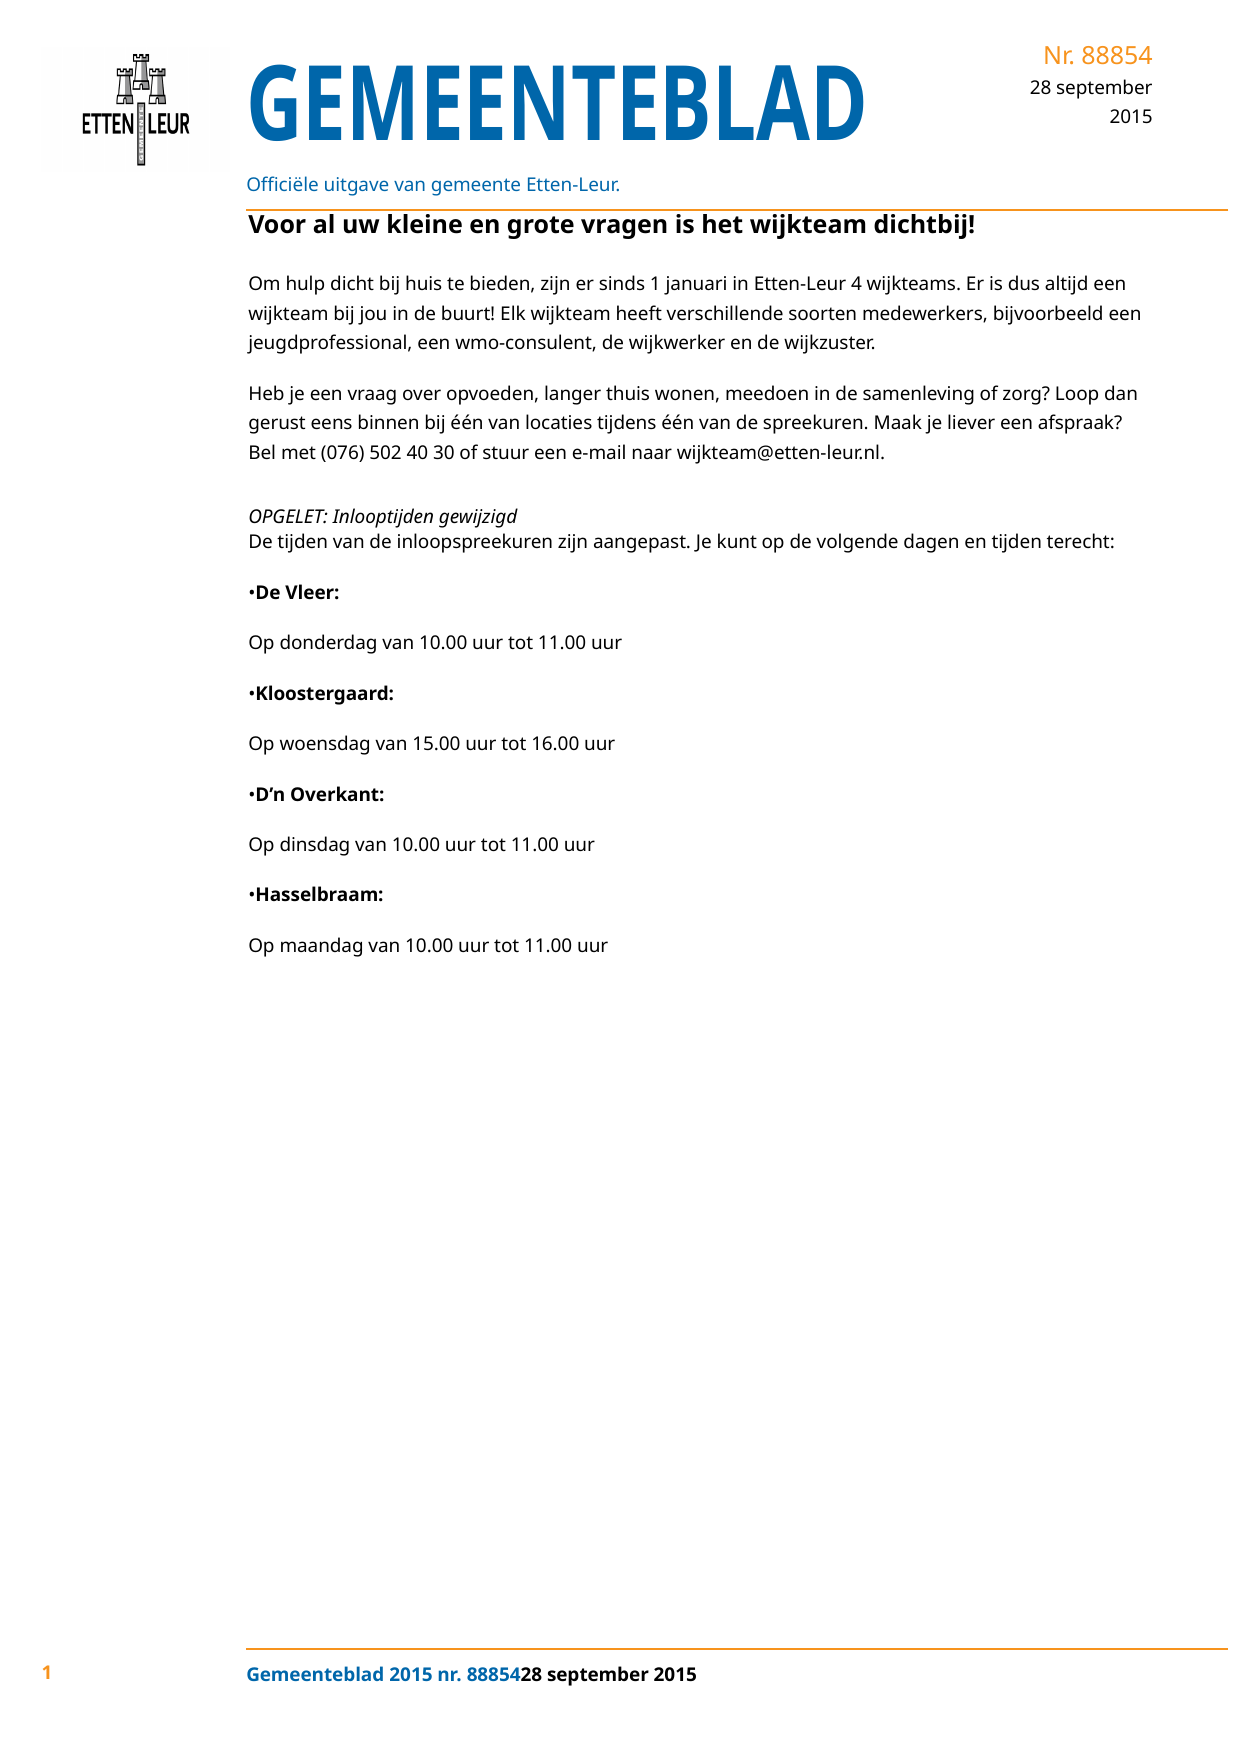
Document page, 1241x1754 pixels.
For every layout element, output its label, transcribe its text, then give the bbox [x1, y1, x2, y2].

text Op woensdag van 15.00 uur tot 16.00 uur [248, 730, 1152, 756]
text Op donderdag van 10.00 uur tot 11.00 uur [248, 629, 1152, 655]
text •De Vleer: [248, 579, 1152, 605]
text De tijden van de inloopspreekuren zijn aangepast. Je kunt op de volgende dagen en tijden terecht: [248, 529, 1152, 554]
text Om hulp dicht bij huis te bieden, zijn er sinds 1 januari in Etten-Leur 4 wijkteams. Er is dus altijd een wijkteam bij jou in de buurt! Elk wijkteam heeft verschillende soorten medewerkers, bijvoorbeeld een jeugdprofessional, een wmo-consulent, de wijkwerker en de wijkzuster. [248, 270, 1152, 355]
text •Hasselbraam: [248, 882, 1152, 907]
text Op dinsdag van 10.00 uur tot 11.00 uur [248, 831, 1152, 857]
text Voor al uw kleine en grote vragen is het wijkteam dichtbij! [248, 211, 1152, 241]
picture [41, 47, 231, 172]
text Heb je een vraag over opvoeden, langer thuis wonen, meedoen in de samenleving of zorg? Loop dan gerust eens binnen bij één van locaties tijdens één van de spreekuren. Maak je liever een afspraak? Bel met (076) 502 40 30 of stuur een e-mail naar wijkteam@etten-leur.nl. [248, 380, 1152, 465]
text •Kloostergaard: [248, 680, 1152, 706]
text Op maandag van 10.00 uur tot 11.00 uur [248, 932, 1152, 958]
text •D’n Overkant: [248, 781, 1152, 807]
text OPGELET: Inlooptijden gewijzigd [248, 503, 1152, 529]
